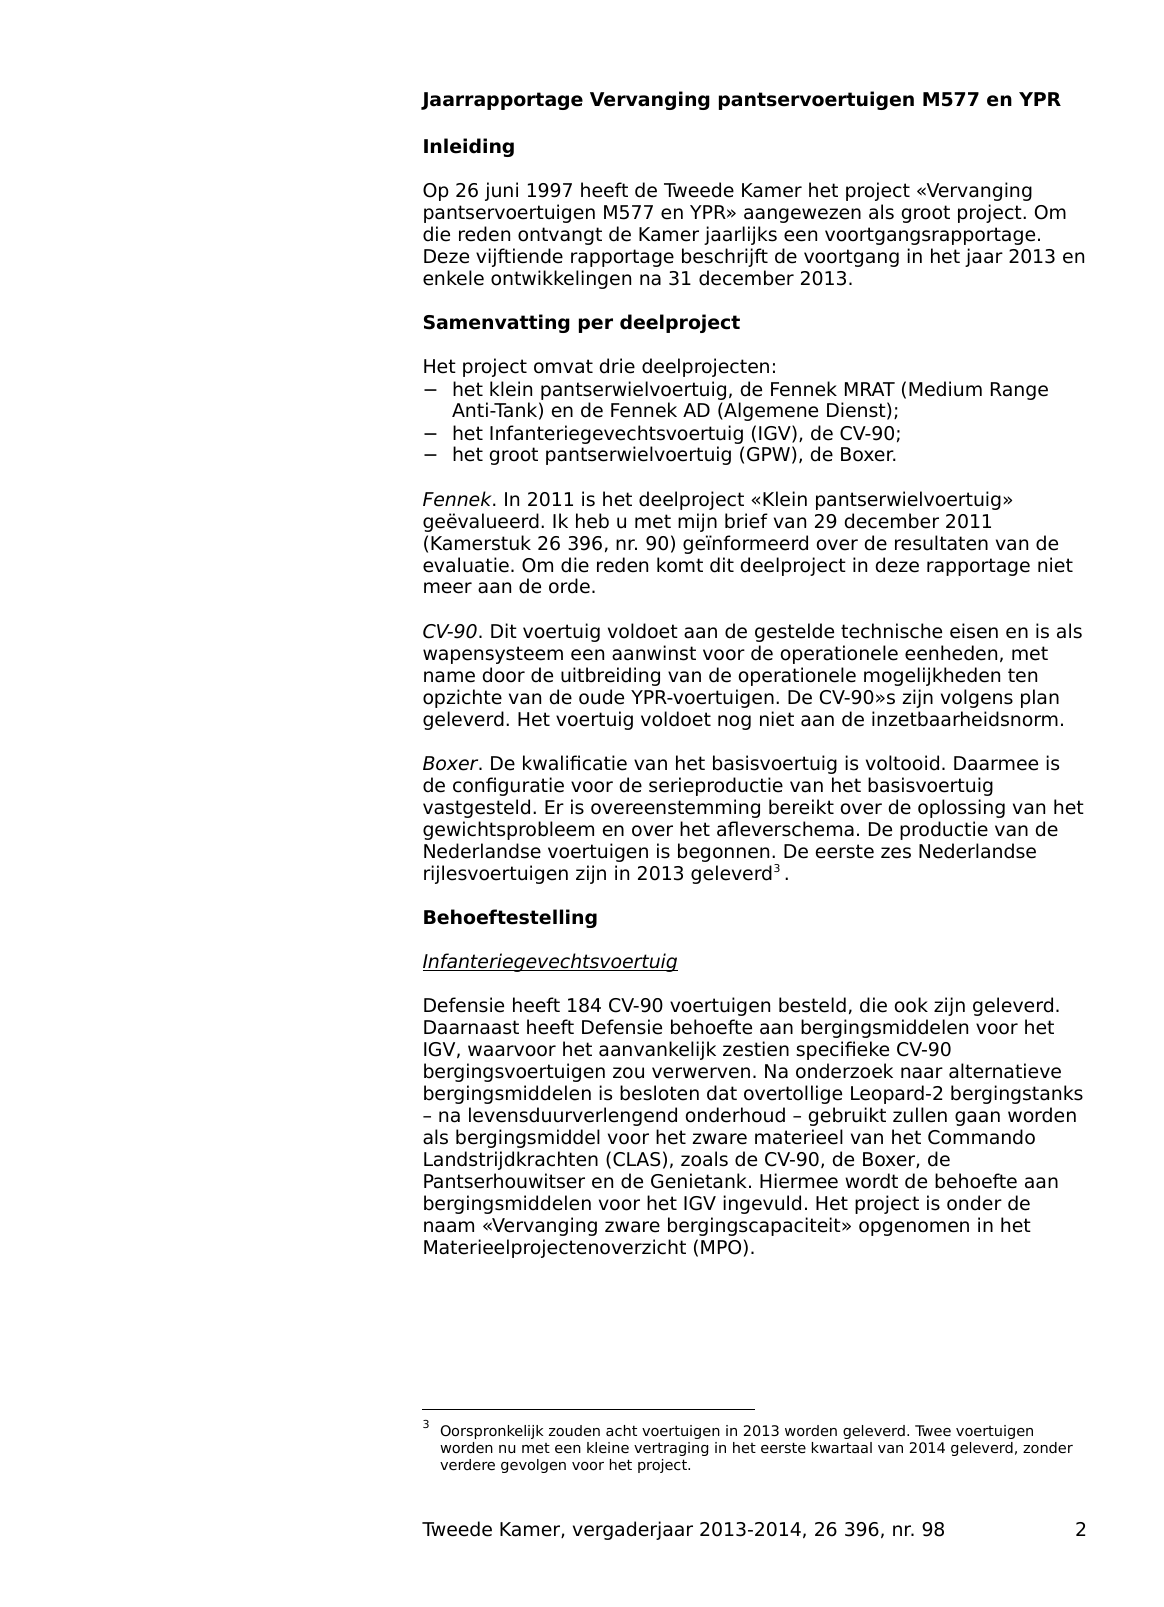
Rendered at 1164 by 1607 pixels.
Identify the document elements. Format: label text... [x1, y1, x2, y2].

subtitle Behoeftestelling [422, 907, 1087, 929]
text Het project omvat drie deelprojecten: [422, 356, 1087, 378]
text − het Infanteriegevechtsvoertuig (IGV), de CV-90; [422, 422, 1087, 444]
text Fennek. In 2011 is het deelproject «Klein pantserwielvoertuig» geëvalueerd. Ik heb u met mijn brief van 29 december 2011 (Kamerstuk 26 396, nr. 90) geïnformeerd over de resultaten van de evaluatie. Om die reden komt dit deelproject in deze rapportage niet meer aan de orde. [422, 488, 1087, 598]
text Op 26 juni 1997 heeft de Tweede Kamer het project «Vervanging pantservoertuigen M577 en YPR» aangewezen als groot project. Om die reden ontvangt de Kamer jaarlijks een voortgangsrapportage. Deze vijftiende rapportage beschrijft de voortgang in het jaar 2013 en enkele ontwikkelingen na 31 december 2013. [422, 180, 1087, 290]
text − het groot pantserwielvoertuig (GPW), de Boxer. [422, 444, 1087, 466]
text Boxer. De kwalificatie van het basisvoertuig is voltooid. Daarmee is de configuratie voor de serieproductie van het basisvoertuig vastgesteld. Er is overeenstemming bereikt over de oplossing van het gewichtsprobleem en over het afleverschema. De productie van de Nederlandse voertuigen is begonnen. De eerste zes Nederlandse rijlesvoertuigen zijn in 2013 geleverd. [422, 753, 1087, 884]
subtitle Inleiding [422, 136, 1087, 158]
text CV-90. Dit voertuig voldoet aan de gestelde technische eisen en is als wapensysteem een aanwinst voor de operationele eenheden, met name door de uitbreiding van de operationele mogelijkheden ten opzichte van de oude YPR-voertuigen. De CV-90»s zijn volgens plan geleverd. Het voertuig voldoet nog niet aan de inzetbaarheidsnorm. [422, 621, 1087, 731]
text Oorspronkelijk zouden acht voertuigen in 2013 worden geleverd. Twee voertuigen worden nu met een kleine vertraging in het eerste kwartaal van 2014 geleverd, zonder verdere gevolgen voor het project. [422, 1418, 1087, 1474]
subtitle Jaarrapportage Vervanging pantservoertuigen M577 en YPR [422, 89, 1087, 111]
subtitle Samenvatting per deelproject [422, 312, 1087, 334]
subtitle Infanteriegevechtsvoertuig [422, 951, 1087, 973]
text − het klein pantserwielvoertuig, de Fennek MRAT (Medium Range Anti-Tank) en de Fennek AD (Algemene Dienst); [422, 378, 1087, 422]
text Defensie heeft 184 CV-90 voertuigen besteld, die ook zijn geleverd. Daarnaast heeft Defensie behoefte aan bergingsmiddelen voor het IGV, waarvoor het aanvankelijk zestien specifieke CV-90 bergingsvoertuigen zou verwerven. Na onderzoek naar alternatieve bergingsmiddelen is besloten dat overtollige Leopard-2 bergingstanks – na levensduurverlengend onderhoud – gebruikt zullen gaan worden als bergingsmiddel voor het zware materieel van het Commando Landstrijdkrachten (CLAS), zoals de CV-90, de Boxer, de Pantserhouwitser en de Genietank. Hiermee wordt de behoefte aan bergingsmiddelen voor het IGV ingevuld. Het project is onder de naam «Vervanging zware bergingscapaciteit» opgenomen in het Materieelprojectenoverzicht (MPO). [422, 995, 1087, 1259]
